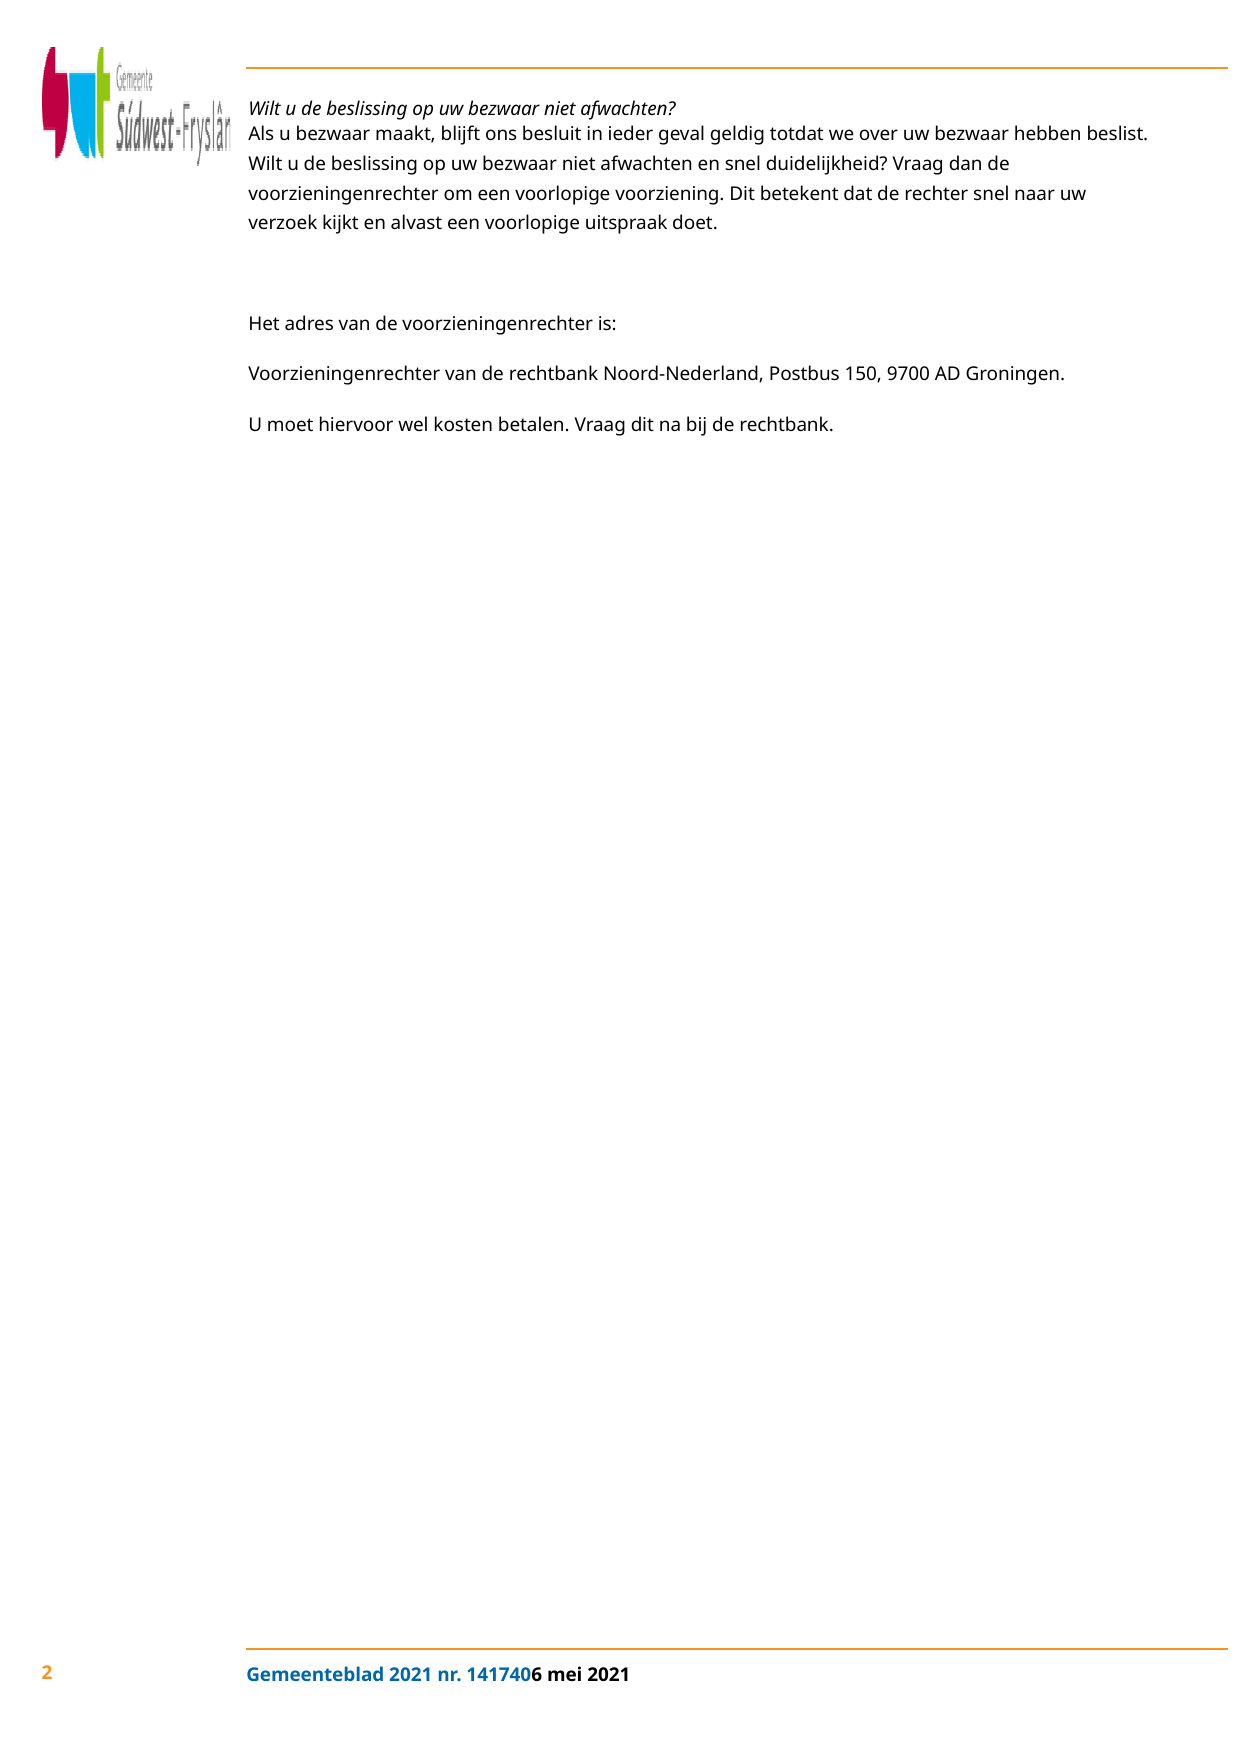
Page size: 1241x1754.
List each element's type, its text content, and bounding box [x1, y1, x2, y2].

text Wilt u de beslissing op uw bezwaar niet afwachten? [248, 95, 1152, 121]
text U moet hiervoor wel kosten betalen. Vraag dit na bij de rechtbank. [248, 411, 1152, 437]
picture [41, 47, 231, 172]
text Voorzieningenrechter van de rechtbank Noord-Nederland, Postbus 150, 9700 AD Groningen. [248, 361, 1152, 386]
text Het adres van de voorzieningenrechter is: [248, 310, 1152, 336]
text Als u bezwaar maakt, blijft ons besluit in ieder geval geldig totdat we over uw bezwaar hebben beslist. Wilt u de beslissing op uw bezwaar niet afwachten en snel duidelijkheid? Vraag dan de voorzieningenrechter om een voorlopige voorziening. Dit betekent dat de rechter snel naar uw verzoek kijkt en alvast een voorlopige uitspraak doet. [248, 121, 1152, 235]
